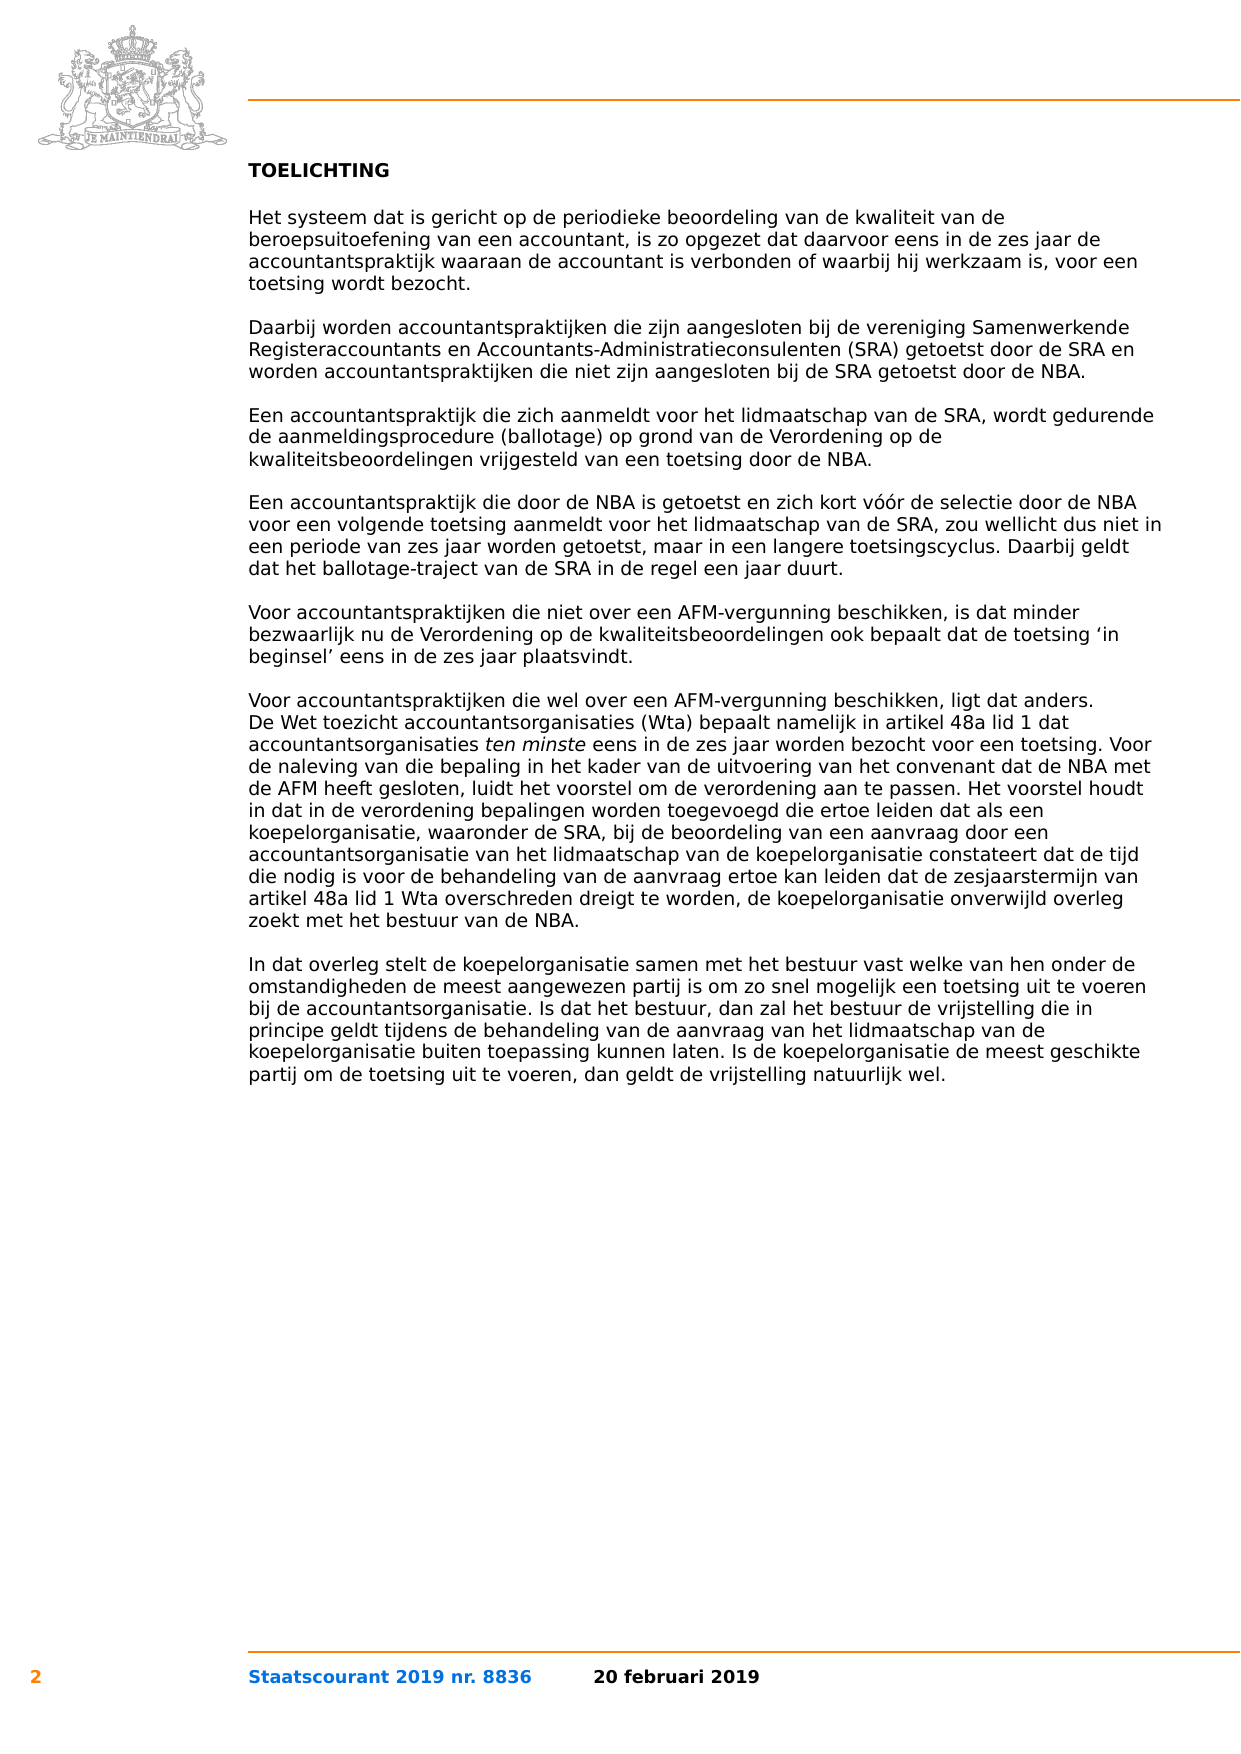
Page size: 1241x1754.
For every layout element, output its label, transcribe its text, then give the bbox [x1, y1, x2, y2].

text Voor accountantspraktijken die niet over een AFM-vergunning beschikken, is dat minder bezwaarlijk nu de Verordening op de kwaliteitsbeoordelingen ook bepaalt dat de toetsing ‘in beginsel’ eens in de zes jaar plaatsvindt. [248, 602, 1163, 668]
text Een accountantspraktijk die zich aanmeldt voor het lidmaatschap van de SRA, wordt gedurende de aanmeldingsprocedure (ballotage) op grond van de Verordening op de kwaliteitsbeoordelingen vrijgesteld van een toetsing door de NBA. [248, 404, 1163, 470]
subtitle TOELICHTING [248, 160, 1163, 182]
text Daarbij worden accountantspraktijken die zijn aangesloten bij de vereniging Samenwerkende Registeraccountants en Accountants-Administratieconsulenten (SRA) getoetst door de SRA en worden accountantspraktijken die niet zijn aangesloten bij de SRA getoetst door de NBA. [248, 317, 1163, 383]
picture [38, 25, 227, 150]
text De Wet toezicht accountantsorganisaties (Wta) bepaalt namelijk in artikel 48a lid 1 dat accountantsorganisaties ten minste eens in de zes jaar worden bezocht voor een toetsing. Voor de naleving van die bepaling in het kader van de uitvoering van het convenant dat de NBA met de AFM heeft gesloten, luidt het voorstel om de verordening aan te passen. Het voorstel houdt in dat in de verordening bepalingen worden toegevoegd die ertoe leiden dat als een koepelorganisatie, waaronder de SRA, bij de beoordeling van een aanvraag door een accountantsorganisatie van het lidmaatschap van de koepelorganisatie constateert dat de tijd die nodig is voor de behandeling van de aanvraag ertoe kan leiden dat de zesjaarstermijn van artikel 48a lid 1 Wta overschreden dreigt te worden, de koepelorganisatie onverwijld overleg zoekt met het bestuur van de NBA. [248, 712, 1163, 932]
text In dat overleg stelt de koepelorganisatie samen met het bestuur vast welke van hen onder de omstandigheden de meest aangewezen partij is om zo snel mogelijk een toetsing uit te voeren bij de accountantsorganisatie. Is dat het bestuur, dan zal het bestuur de vrijstelling die in principe geldt tijdens de behandeling van de aanvraag van het lidmaatschap van de koepelorganisatie buiten toepassing kunnen laten. Is de koepelorganisatie de meest geschikte partij om de toetsing uit te voeren, dan geldt de vrijstelling natuurlijk wel. [248, 953, 1163, 1085]
text Het systeem dat is gericht op de periodieke beoordeling van de kwaliteit van de beroepsuitoefening van een accountant, is zo opgezet dat daarvoor eens in de zes jaar de accountantspraktijk waaraan de accountant is verbonden of waarbij hij werkzaam is, voor een toetsing wordt bezocht. [248, 207, 1163, 295]
text Voor accountantspraktijken die wel over een AFM-vergunning beschikken, ligt dat anders. [248, 690, 1163, 712]
text Een accountantspraktijk die door de NBA is getoetst en zich kort vóór de selectie door de NBA voor een volgende toetsing aanmeldt voor het lidmaatschap van de SRA, zou wellicht dus niet in een periode van zes jaar worden getoetst, maar in een langere toetsingscyclus. Daarbij geldt dat het ballotage-traject van de SRA in de regel een jaar duurt. [248, 492, 1163, 580]
